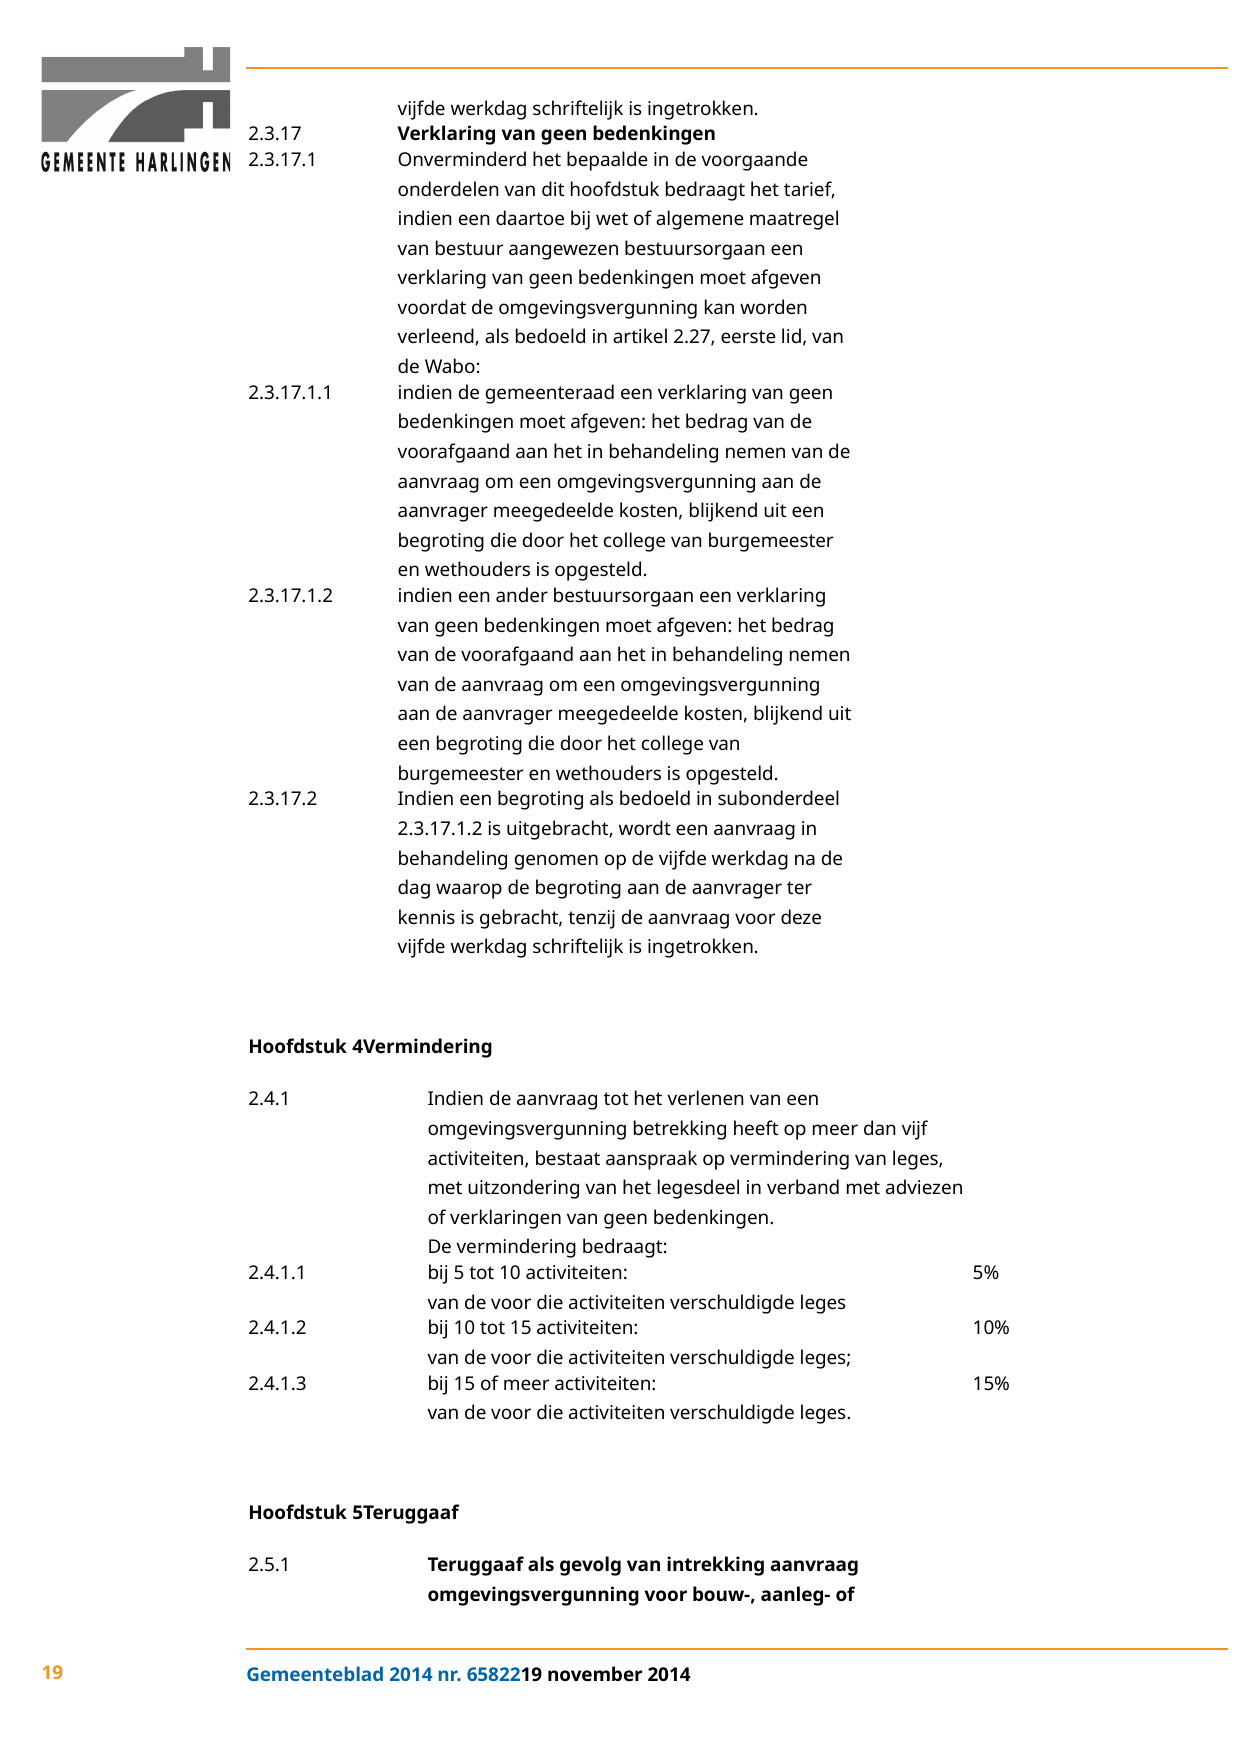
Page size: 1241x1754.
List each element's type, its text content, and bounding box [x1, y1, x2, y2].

table_cell vijfde werkdag schriftelijk is ingetrokken. [398, 95, 852, 121]
table_cell [853, 582, 1002, 786]
text Hoofdstuk 5Teruggaaf [248, 1497, 1152, 1526]
table_header [973, 1086, 1152, 1259]
table_cell 10% [973, 1315, 1152, 1370]
table_header Teruggaaf als gevolg van intrekking aanvraag omgevingsvergunning voor bouw-, aanleg- of [427, 1552, 972, 1607]
table_cell 2.3.17.1.2 [248, 582, 397, 786]
text Hoofdstuk 4Vermindering [248, 1031, 1152, 1060]
table_cell 2.3.17 [248, 121, 397, 146]
table_cell [853, 379, 1002, 582]
table_header 2.4.1 [248, 1086, 427, 1259]
table_cell bij 5 tot 10 activiteiten: van de voor die activiteiten verschuldigde leges [427, 1259, 972, 1314]
table_header [973, 1552, 1152, 1607]
table_cell [853, 121, 1002, 146]
table_cell 5% [973, 1259, 1152, 1314]
table_cell indien een ander bestuursorgaan een verklaring van geen bedenkingen moet afgeven: het bedrag van de voorafgaand aan het in behandeling nemen van de aanvraag om een omgevingsvergunning aan de aanvrager meegedeelde kosten, blijkend uit een begroting die door het college van burgemeester en wethouders is opgesteld. [398, 582, 852, 786]
table_cell bij 15 of meer activiteiten: van de voor die activiteiten verschuldigde leges. [427, 1370, 972, 1425]
table_cell indien de gemeenteraad een verklaring van geen bedenkingen moet afgeven: het bedrag van de voorafgaand aan het in behandeling nemen van de aanvraag om een omgevingsvergunning aan de aanvrager meegedeelde kosten, blijkend uit een begroting die door het college van burgemeester en wethouders is opgesteld. [398, 379, 852, 582]
table_header Indien de aanvraag tot het verlenen van een omgevingsvergunning betrekking heeft op meer dan vijf activiteiten, bestaat aanspraak op vermindering van leges, met uitzondering van het legesdeel in verband met adviezen of verklaringen van geen bedenkingen. De vermindering bedraagt: [427, 1086, 972, 1259]
table_cell 2.4.1.2 [248, 1315, 427, 1370]
table_cell 2.3.17.1 [248, 146, 397, 379]
table_cell bij 10 tot 15 activiteiten: van de voor die activiteiten verschuldigde leges; [427, 1315, 972, 1370]
table_cell 2.3.17.2 [248, 786, 397, 959]
table_cell Onverminderd het bepaalde in de voorgaande onderdelen van dit hoofdstuk bedraagt het tarief, indien een daartoe bij wet of algemene maatregel van bestuur aangewezen bestuursorgaan een verklaring van geen bedenkingen moet afgeven voordat de omgevingsvergunning kan worden verleend, als bedoeld in artikel 2.27, eerste lid, van de Wabo: [398, 146, 852, 379]
table_cell [853, 95, 1002, 121]
table_cell [853, 146, 1002, 379]
table_header 2.5.1 [248, 1552, 427, 1607]
picture [41, 47, 231, 172]
table_cell 2.3.17.1.1 [248, 379, 397, 582]
table_cell [248, 95, 397, 121]
table_cell Verklaring van geen bedenkingen [398, 121, 852, 146]
table_cell Indien een begroting als bedoeld in subonderdeel 2.3.17.1.2 is uitgebracht, wordt een aanvraag in behandeling genomen op de vijfde werkdag na de dag waarop de begroting aan de aanvrager ter kennis is gebracht, tenzij de aanvraag voor deze vijfde werkdag schriftelijk is ingetrokken. [398, 786, 852, 959]
table_cell 2.4.1.1 [248, 1259, 427, 1314]
table_cell [853, 786, 1002, 959]
table_cell 15% [973, 1370, 1152, 1425]
table_cell 2.4.1.3 [248, 1370, 427, 1425]
